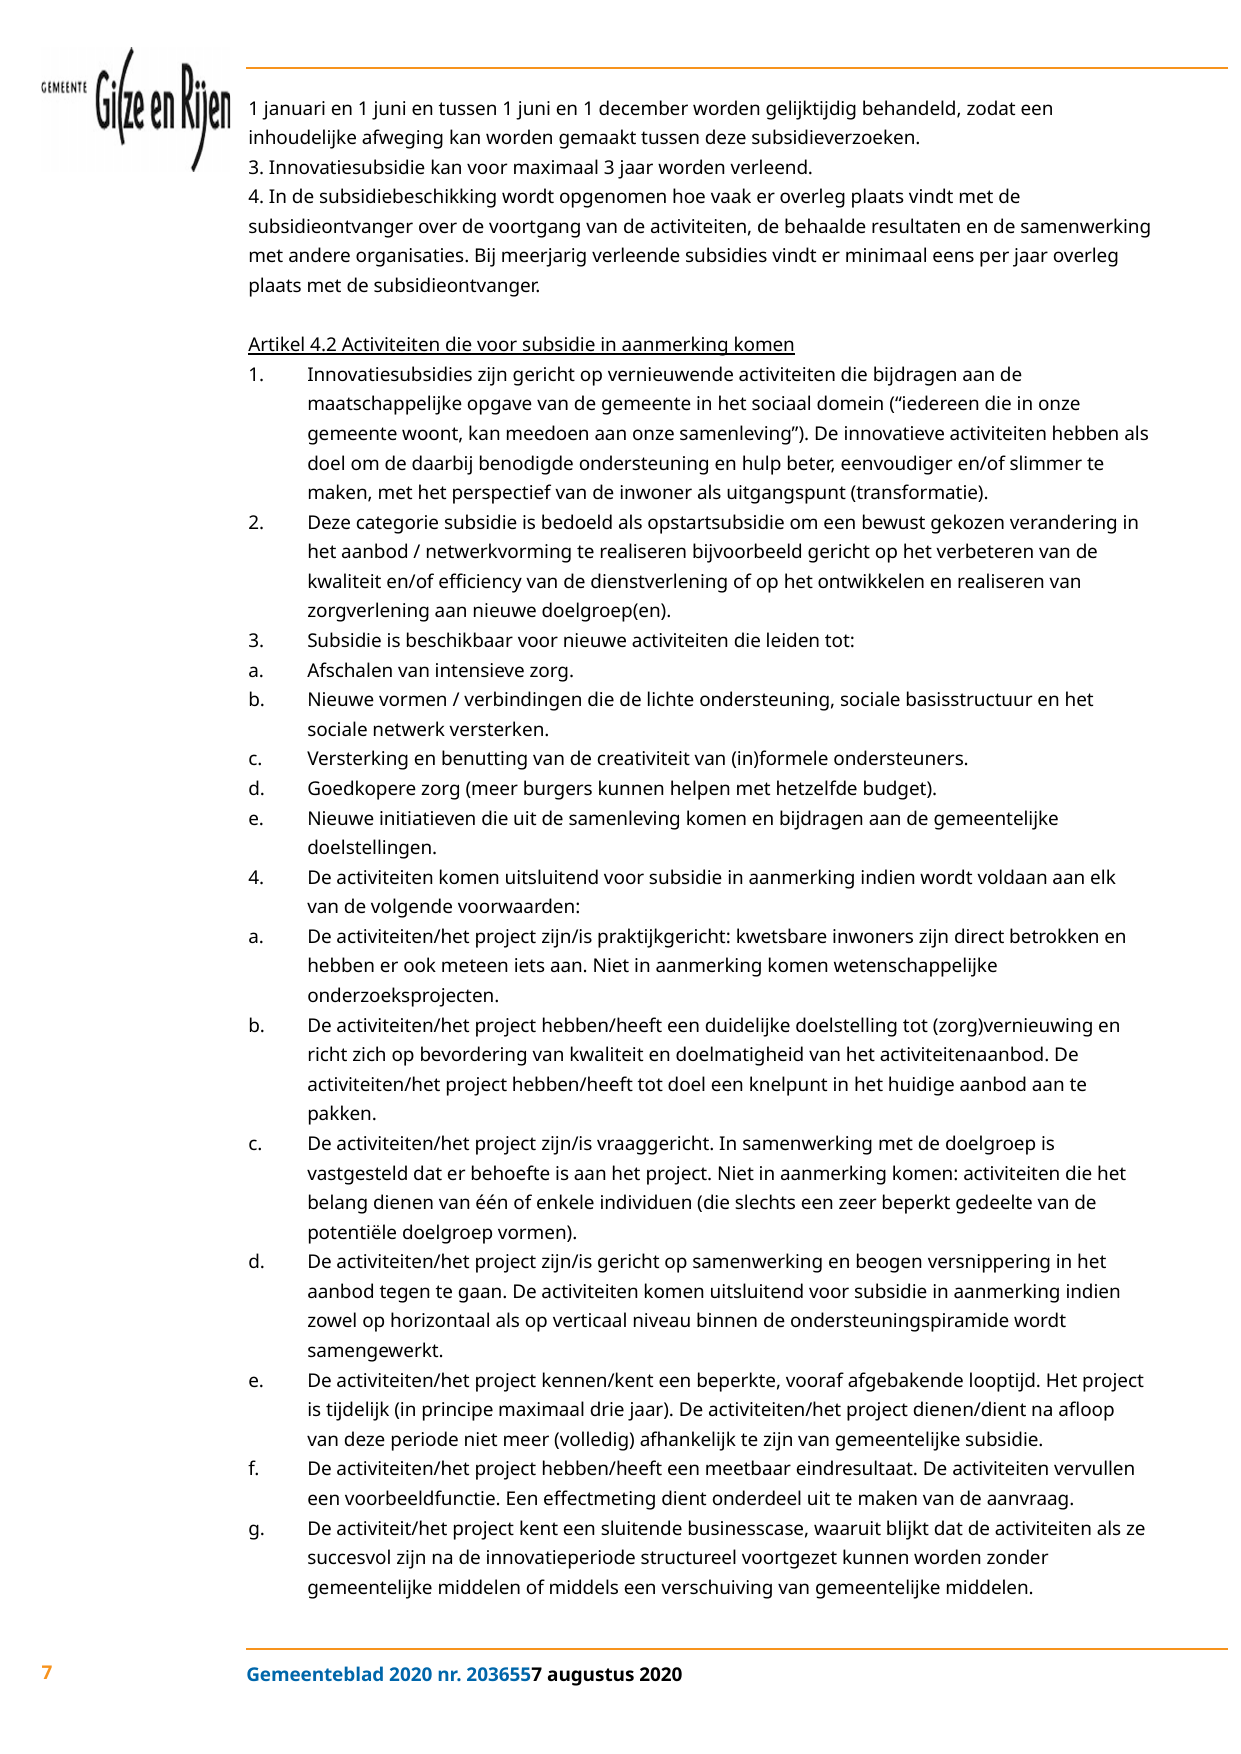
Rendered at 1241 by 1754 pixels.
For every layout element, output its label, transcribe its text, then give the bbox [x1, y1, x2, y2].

picture [41, 47, 231, 172]
list De activiteiten komen uitsluitend voor subsidie in aanmerking indien wordt voldaan aan elk van de volgende voorwaarden: [248, 864, 1152, 919]
list De activiteiten/het project zijn/is praktijkgericht: kwetsbare inwoners zijn direct betrokken en hebben er ook meteen iets aan. Niet in aanmerking komen wetenschappelijke onderzoeksprojecten. [248, 923, 1152, 1008]
list Nieuwe initiatieven die uit de samenleving komen en bijdragen aan de gemeentelijke doelstellingen. [248, 805, 1152, 860]
list De activiteiten/het project hebben/heeft een meetbaar eindresultaat. De activiteiten vervullen een voorbeeldfunctie. Een effectmeting dient onderdeel uit te maken van de aanvraag. [248, 1456, 1152, 1511]
list De activiteiten/het project zijn/is vraaggericht. In samenwerking met de doelgroep is vastgesteld dat er behoefte is aan het project. Niet in aanmerking komen: activiteiten die het belang dienen van één of enkele individuen (die slechts een zeer beperkt gedeelte van de potentiële doelgroep vormen). [248, 1130, 1152, 1245]
text 3. Innovatiesubsidie kan voor maximaal 3 jaar worden verleend. [248, 154, 1152, 180]
list Afschalen van intensieve zorg. [248, 657, 1152, 683]
list Goedkopere zorg (meer burgers kunnen helpen met hetzelfde budget). [248, 775, 1152, 801]
list Subsidie is beschikbaar voor nieuwe activiteiten die leiden tot: [248, 627, 1152, 653]
list De activiteiten/het project hebben/heeft een duidelijke doelstelling tot (zorg)vernieuwing en richt zich op bevordering van kwaliteit en doelmatigheid van het activiteitenaanbod. De activiteiten/het project hebben/heeft tot doel een knelpunt in het huidige aanbod aan te pakken. [248, 1012, 1152, 1126]
list De activiteit/het project kent een sluitende businesscase, waaruit blijkt dat de activiteiten als ze succesvol zijn na de innovatieperiode structureel voortgezet kunnen worden zonder gemeentelijke middelen of middels een verschuiving van gemeentelijke middelen. [248, 1515, 1152, 1600]
text 1 januari en 1 juni en tussen 1 juni en 1 december worden gelijktijdig behandeld, zodat een inhoudelijke afweging kan worden gemaakt tussen deze subsidieverzoeken. [248, 95, 1152, 150]
list Nieuwe vormen / verbindingen die de lichte ondersteuning, sociale basisstructuur en het sociale netwerk versterken. [248, 686, 1152, 742]
list De activiteiten/het project kennen/kent een beperkte, vooraf afgebakende looptijd. Het project is tijdelijk (in principe maximaal drie jaar). De activiteiten/het project dienen/dient na afloop van deze periode niet meer (volledig) afhankelijk te zijn van gemeentelijke subsidie. [248, 1367, 1152, 1452]
list Versterking en benutting van de creativiteit van (in)formele ondersteuners. [248, 746, 1152, 771]
list Innovatiesubsidies zijn gericht op vernieuwende activiteiten die bijdragen aan de maatschappelijke opgave van de gemeente in het sociaal domein (“iedereen die in onze gemeente woont, kan meedoen aan onze samenleving”). De innovatieve activiteiten hebben als doel om de daarbij benodigde ondersteuning en hulp beter, eenvoudiger en/of slimmer te maken, met het perspectief van de inwoner als uitgangspunt (transformatie). [248, 361, 1152, 505]
list Deze categorie subsidie is bedoeld als opstartsubsidie om een bewust gekozen verandering in het aanbod / netwerkvorming te realiseren bijvoorbeeld gericht op het verbeteren van de kwaliteit en/of efficiency van de dienstverlening of op het ontwikkelen en realiseren van zorgverlening aan nieuwe doelgroep(en). [248, 509, 1152, 623]
text Artikel 4.2 Activiteiten die voor subsidie in aanmerking komen [248, 331, 1152, 357]
text 4. In de subsidiebeschikking wordt opgenomen hoe vaak er overleg plaats vindt met de subsidieontvanger over de voortgang van de activiteiten, de behaalde resultaten en de samenwerking met andere organisaties. Bij meerjarig verleende subsidies vindt er minimaal eens per jaar overleg plaats met de subsidieontvanger. [248, 183, 1152, 298]
list De activiteiten/het project zijn/is gericht op samenwerking en beogen versnippering in het aanbod tegen te gaan. De activiteiten komen uitsluitend voor subsidie in aanmerking indien zowel op horizontaal als op verticaal niveau binnen de ondersteuningspiramide wordt samengewerkt. [248, 1248, 1152, 1363]
